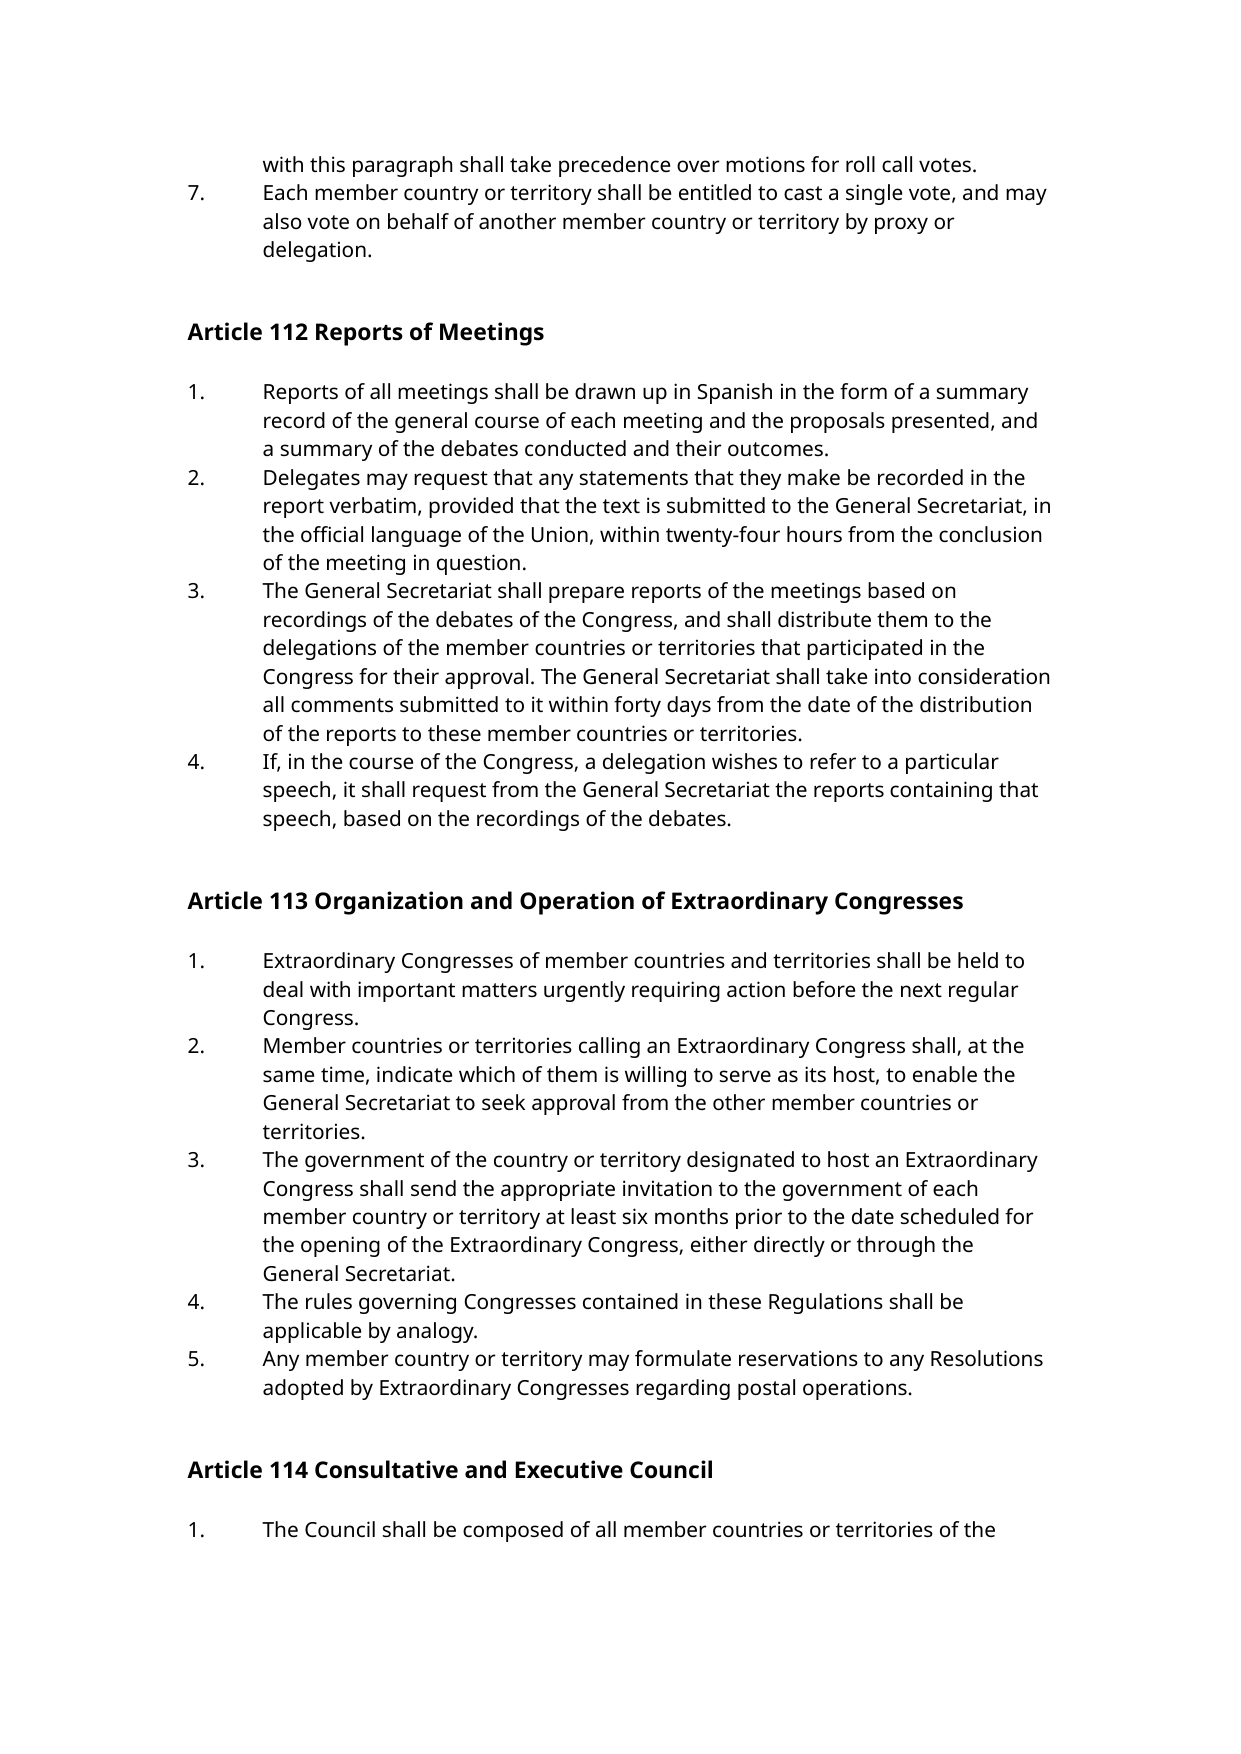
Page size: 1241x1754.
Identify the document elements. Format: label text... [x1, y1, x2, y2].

list Extraordinary Congresses of member countries and territories shall be held to deal with important matters urgently requiring action before the next regular Congress. [187, 946, 1053, 1032]
list Reports of all meetings shall be drawn up in Spanish in the form of a summary record of the general course of each meeting and the proposals presented, and a summary of the debates conducted and their outcomes. [187, 377, 1053, 463]
list Delegates may request that any statements that they make be recorded in the report verbatim, provided that the text is submitted to the General Secretariat, in the official language of the Union, within twenty-four hours from the conclusion of the meeting in question. [187, 463, 1053, 577]
list The government of the country or territory designated to host an Extraordinary Congress shall send the appropriate invitation to the government of each member country or territory at least six months prior to the date scheduled for the opening of the Extraordinary Congress, either directly or through the General Secretariat. [187, 1145, 1053, 1287]
subtitle Article 113 Organization and Operation of Extraordinary Congresses [187, 885, 1053, 916]
list The rules governing Congresses contained in these Regulations shall be applicable by analogy. [187, 1287, 1053, 1344]
subtitle Article 114 Consultative and Executive Council [187, 1454, 1053, 1485]
subtitle Article 112 Reports of Meetings [187, 316, 1053, 347]
list The General Secretariat shall prepare reports of the meetings based on recordings of the debates of the Congress, and shall distribute them to the delegations of the member countries or territories that participated in the Congress for their approval. The General Secretariat shall take into consideration all comments submitted to it within forty days from the date of the distribution of the reports to these member countries or territories. [187, 577, 1053, 747]
list If, in the course of the Congress, a delegation wishes to refer to a particular speech, it shall request from the General Secretariat the reports containing that speech, based on the recordings of the debates. [187, 747, 1053, 832]
list with this paragraph shall take precedence over motions for roll call votes. [187, 150, 1053, 178]
list Member countries or territories calling an Extraordinary Congress shall, at the same time, indicate which of them is willing to serve as its host, to enable the General Secretariat to seek approval from the other member countries or territories. [187, 1032, 1053, 1145]
list Each member country or territory shall be entitled to cast a single vote, and may also vote on behalf of another member country or territory by proxy or delegation. [187, 178, 1053, 264]
list The Council shall be composed of all member countries or territories of the [187, 1515, 1053, 1543]
list Any member country or territory may formulate reservations to any Resolutions adopted by Extraordinary Congresses regarding postal operations. [187, 1344, 1053, 1401]
